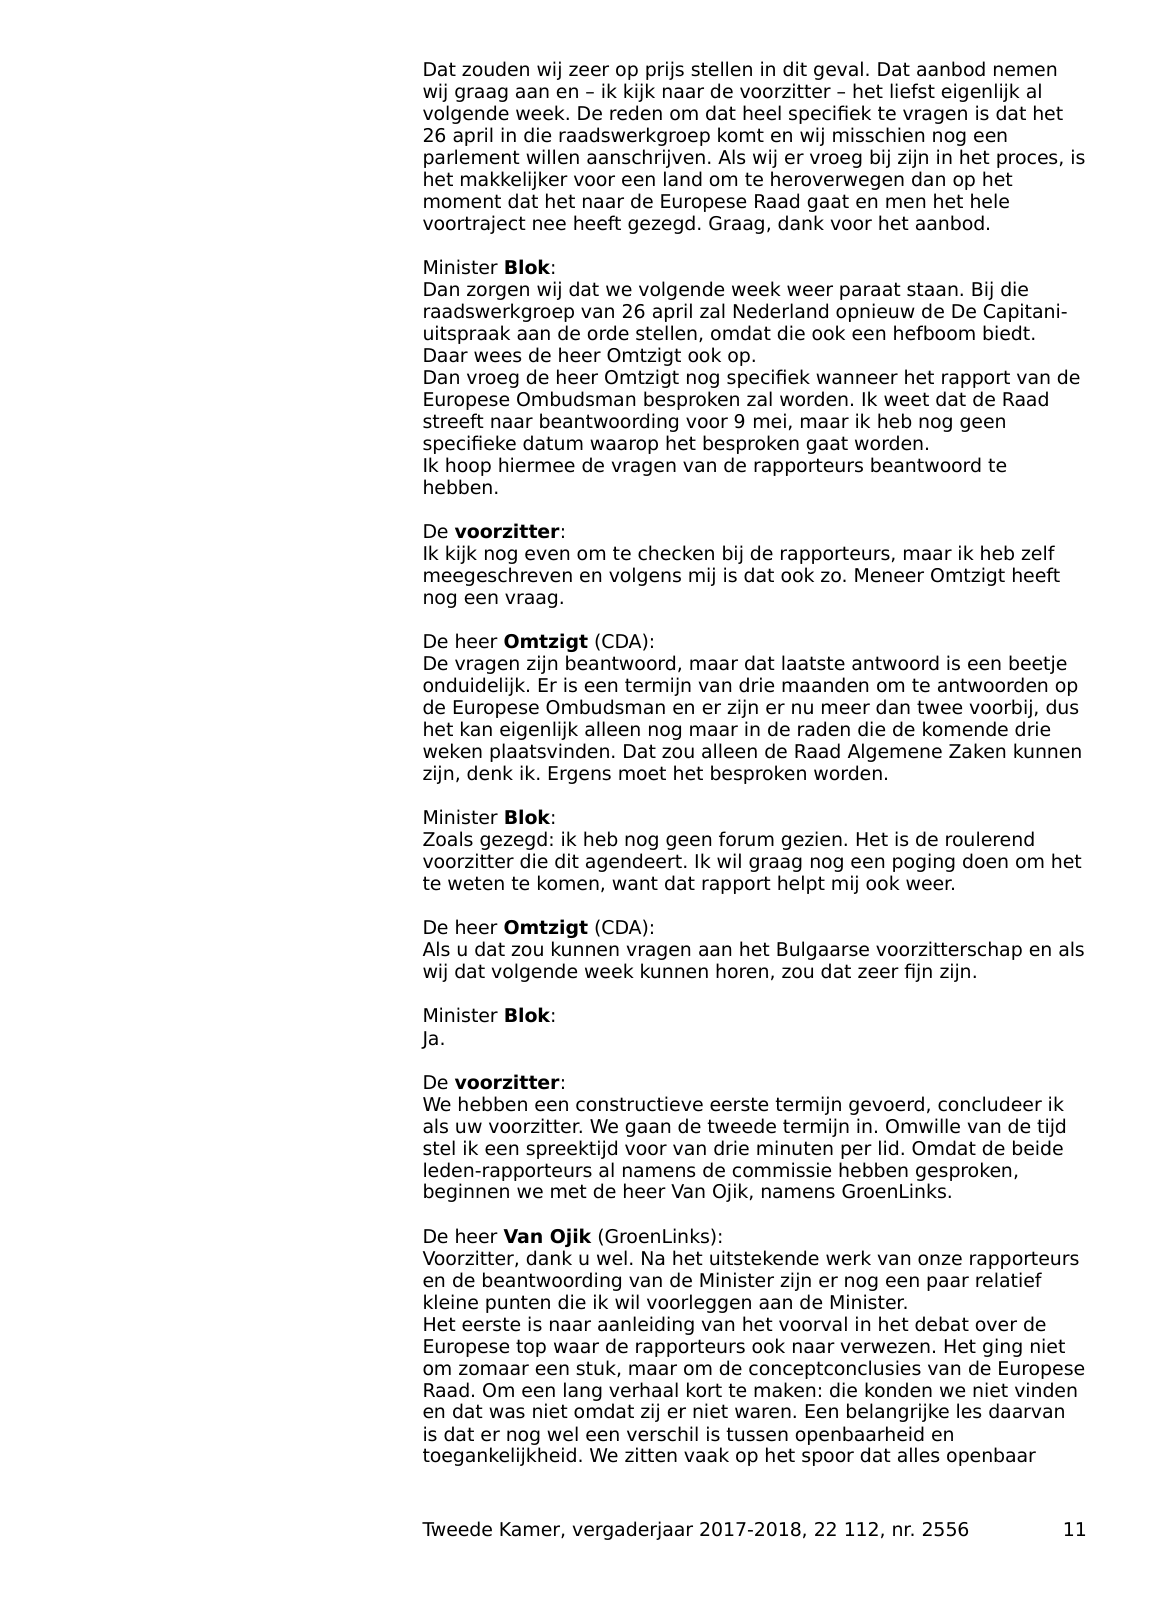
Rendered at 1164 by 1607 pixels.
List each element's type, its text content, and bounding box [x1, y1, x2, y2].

text Dat zouden wij zeer op prijs stellen in dit geval. Dat aanbod nemen wij graag aan en – ik kijk naar de voorzitter – het liefst eigenlijk al volgende week. De reden om dat heel specifiek te vragen is dat het 26 april in die raadswerkgroep komt en wij misschien nog een parlement willen aanschrijven. Als wij er vroeg bij zijn in het proces, is het makkelijker voor een land om te heroverwegen dan op het moment dat het naar de Europese Raad gaat en men het hele voortraject nee heeft gezegd. Graag, dank voor het aanbod. [422, 59, 1087, 235]
text Minister Blok: [422, 807, 1087, 829]
text Dan vroeg de heer Omtzigt nog specifiek wanneer het rapport van de Europese Ombudsman besproken zal worden. Ik weet dat de Raad streeft naar beantwoording voor 9 mei, maar ik heb nog geen specifieke datum waarop het besproken gaat worden. [422, 367, 1087, 455]
text Ja. [422, 1027, 1087, 1049]
text De heer Omtzigt (CDA): [422, 631, 1087, 653]
text De vragen zijn beantwoord, maar dat laatste antwoord is een beetje onduidelijk. Er is een termijn van drie maanden om te antwoorden op de Europese Ombudsman en er zijn er nu meer dan twee voorbij, dus het kan eigenlijk alleen nog maar in de raden die de komende drie weken plaatsvinden. Dat zou alleen de Raad Algemene Zaken kunnen zijn, denk ik. Ergens moet het besproken worden. [422, 653, 1087, 785]
text Minister Blok: [422, 1005, 1087, 1027]
text Zoals gezegd: ik heb nog geen forum gezien. Het is de roulerend voorzitter die dit agendeert. Ik wil graag nog een poging doen om het te weten te komen, want dat rapport helpt mij ook weer. [422, 829, 1087, 895]
text De heer Van Ojik (GroenLinks): [422, 1226, 1087, 1248]
text We hebben een constructieve eerste termijn gevoerd, concludeer ik als uw voorzitter. We gaan de tweede termijn in. Omwille van de tijd stel ik een spreektijd voor van drie minuten per lid. Omdat de beide leden-rapporteurs al namens de commissie hebben gesproken, beginnen we met de heer Van Ojik, namens GroenLinks. [422, 1093, 1087, 1203]
text De voorzitter: [422, 521, 1087, 543]
text Dan zorgen wij dat we volgende week weer paraat staan. Bij die raadswerkgroep van 26 april zal Nederland opnieuw de De Capitani-uitspraak aan de orde stellen, omdat die ook een hefboom biedt. Daar wees de heer Omtzigt ook op. [422, 279, 1087, 367]
text Minister Blok: [422, 257, 1087, 279]
text Voorzitter, dank u wel. Na het uitstekende werk van onze rapporteurs en de beantwoording van de Minister zijn er nog een paar relatief kleine punten die ik wil voorleggen aan de Minister. [422, 1248, 1087, 1313]
text Het eerste is naar aanleiding van het voorval in het debat over de Europese top waar de rapporteurs ook naar verwezen. Het ging niet om zomaar een stuk, maar om de conceptconclusies van de Europese Raad. Om een lang verhaal kort te maken: die konden we niet vinden en dat was niet omdat zij er niet waren. Een belangrijke les daarvan is dat er nog wel een verschil is tussen openbaarheid en toegankelijkheid. We zitten vaak op het spoor dat alles openbaar [422, 1313, 1087, 1467]
text De heer Omtzigt (CDA): [422, 917, 1087, 939]
text De voorzitter: [422, 1072, 1087, 1093]
text Als u dat zou kunnen vragen aan het Bulgaarse voorzitterschap en als wij dat volgende week kunnen horen, zou dat zeer fijn zijn. [422, 939, 1087, 983]
text Ik kijk nog even om te checken bij de rapporteurs, maar ik heb zelf meegeschreven en volgens mij is dat ook zo. Meneer Omtzigt heeft nog een vraag. [422, 543, 1087, 609]
text Ik hoop hiermee de vragen van de rapporteurs beantwoord te hebben. [422, 455, 1087, 499]
